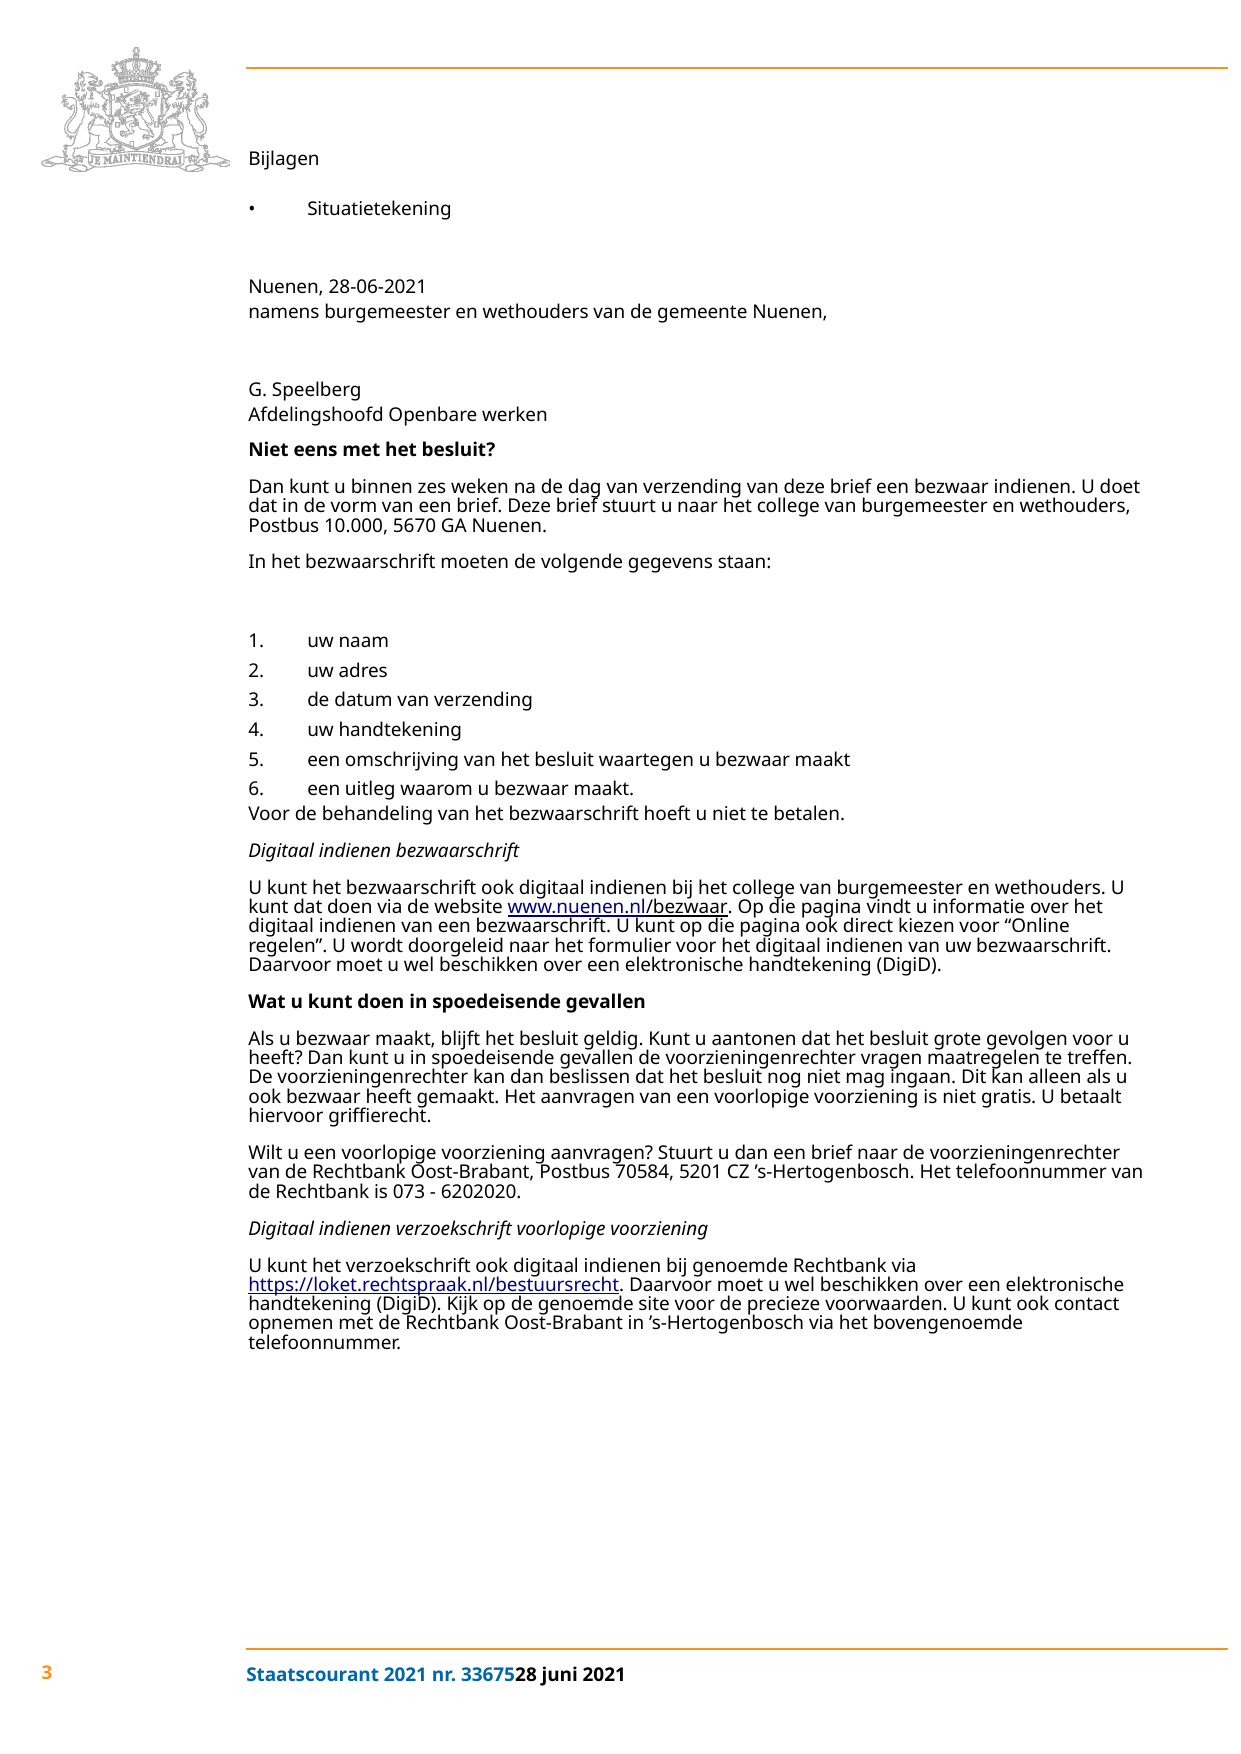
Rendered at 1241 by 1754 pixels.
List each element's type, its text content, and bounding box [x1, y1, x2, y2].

text In het bezwaarschrift moeten de volgende gegevens staan: [248, 553, 1152, 573]
list uw handtekening [248, 716, 1152, 742]
text U kunt het verzoekschrift ook digitaal indienen bij genoemde Rechtbank via https://loket.rechtspraak.nl/bestuursrecht. Daarvoor moet u wel beschikken over een elektronische handtekening (DigiD). Kijk op de genoemde site voor de precieze voorwaarden. U kunt ook contact opnemen met de Rechtbank Oost-Brabant in ’s-Hertogenbosch via het bovengenoemde telefoonnummer. [248, 1257, 1152, 1353]
list de datum van verzending [248, 687, 1152, 712]
text Dan kunt u binnen zes weken na de dag van verzending van deze brief een bezwaar indienen. U doet dat in de vorm van een brief. Deze brief stuurt u naar het college van burgemeester en wethouders, Postbus 10.000, 5670 GA Nuenen. [248, 478, 1152, 536]
text Digitaal indienen verzoekschrift voorlopige voorziening [248, 1219, 1152, 1239]
text Digitaal indienen bezwaarschrift [248, 842, 1152, 861]
list Situatietekening [248, 196, 1152, 221]
text Wilt u een voorlopige voorziening aanvragen? Stuurt u dan een brief naar de voorzieningenrechter van de Rechtbank Oost-Brabant, Postbus 70584, 5201 CZ ’s-Hertogenbosch. Het telefoonnummer van de Rechtbank is 073 - 6202020. [248, 1144, 1152, 1202]
list uw adres [248, 657, 1152, 683]
text namens burgemeester en wethouders van de gemeente Nuenen, [248, 299, 1152, 324]
picture [41, 47, 231, 172]
list een uitleg waarom u bezwaar maakt. [248, 775, 1152, 801]
list een omschrijving van het besluit waartegen u bezwaar maakt [248, 746, 1152, 772]
text Afdelingshoofd Openbare werken [248, 402, 1152, 427]
text G. Speelberg [248, 376, 1152, 402]
text Als u bezwaar maakt, blijft het besluit geldig. Kunt u aantonen dat het besluit grote gevolgen voor u heeft? Dan kunt u in spoedeisende gevallen de voorzieningenrechter vragen maatregelen te treffen. De voorzieningenrechter kan dan beslissen dat het besluit nog niet mag ingaan. Dit kan alleen als u ook bezwaar heeft gemaakt. Het aanvragen van een voorlopige voorziening is niet gratis. U betaalt hiervoor griffierecht. [248, 1030, 1152, 1126]
text U kunt het bezwaarschrift ook digitaal indienen bij het college van burgemeester en wethouders. U kunt dat doen via de website www.nuenen.nl/bezwaar. Op die pagina vindt u informatie over het digitaal indienen van een bezwaarschrift. U kunt op die pagina ook direct kiezen voor “Online regelen”. U wordt doorgeleid naar het formulier voor het digitaal indienen van uw bezwaarschrift. Daarvoor moet u wel beschikken over een elektronische handtekening (DigiD). [248, 879, 1152, 975]
text Wat u kunt doen in spoedeisende gevallen [248, 993, 1152, 1012]
text Nuenen, 28-06-2021 [248, 273, 1152, 299]
text Voor de behandeling van het bezwaarschrift hoeft u niet te betalen. [248, 805, 1152, 824]
text Niet eens met het besluit? [248, 441, 1152, 460]
list uw naam [248, 627, 1152, 653]
text Bijlagen [248, 145, 1152, 171]
